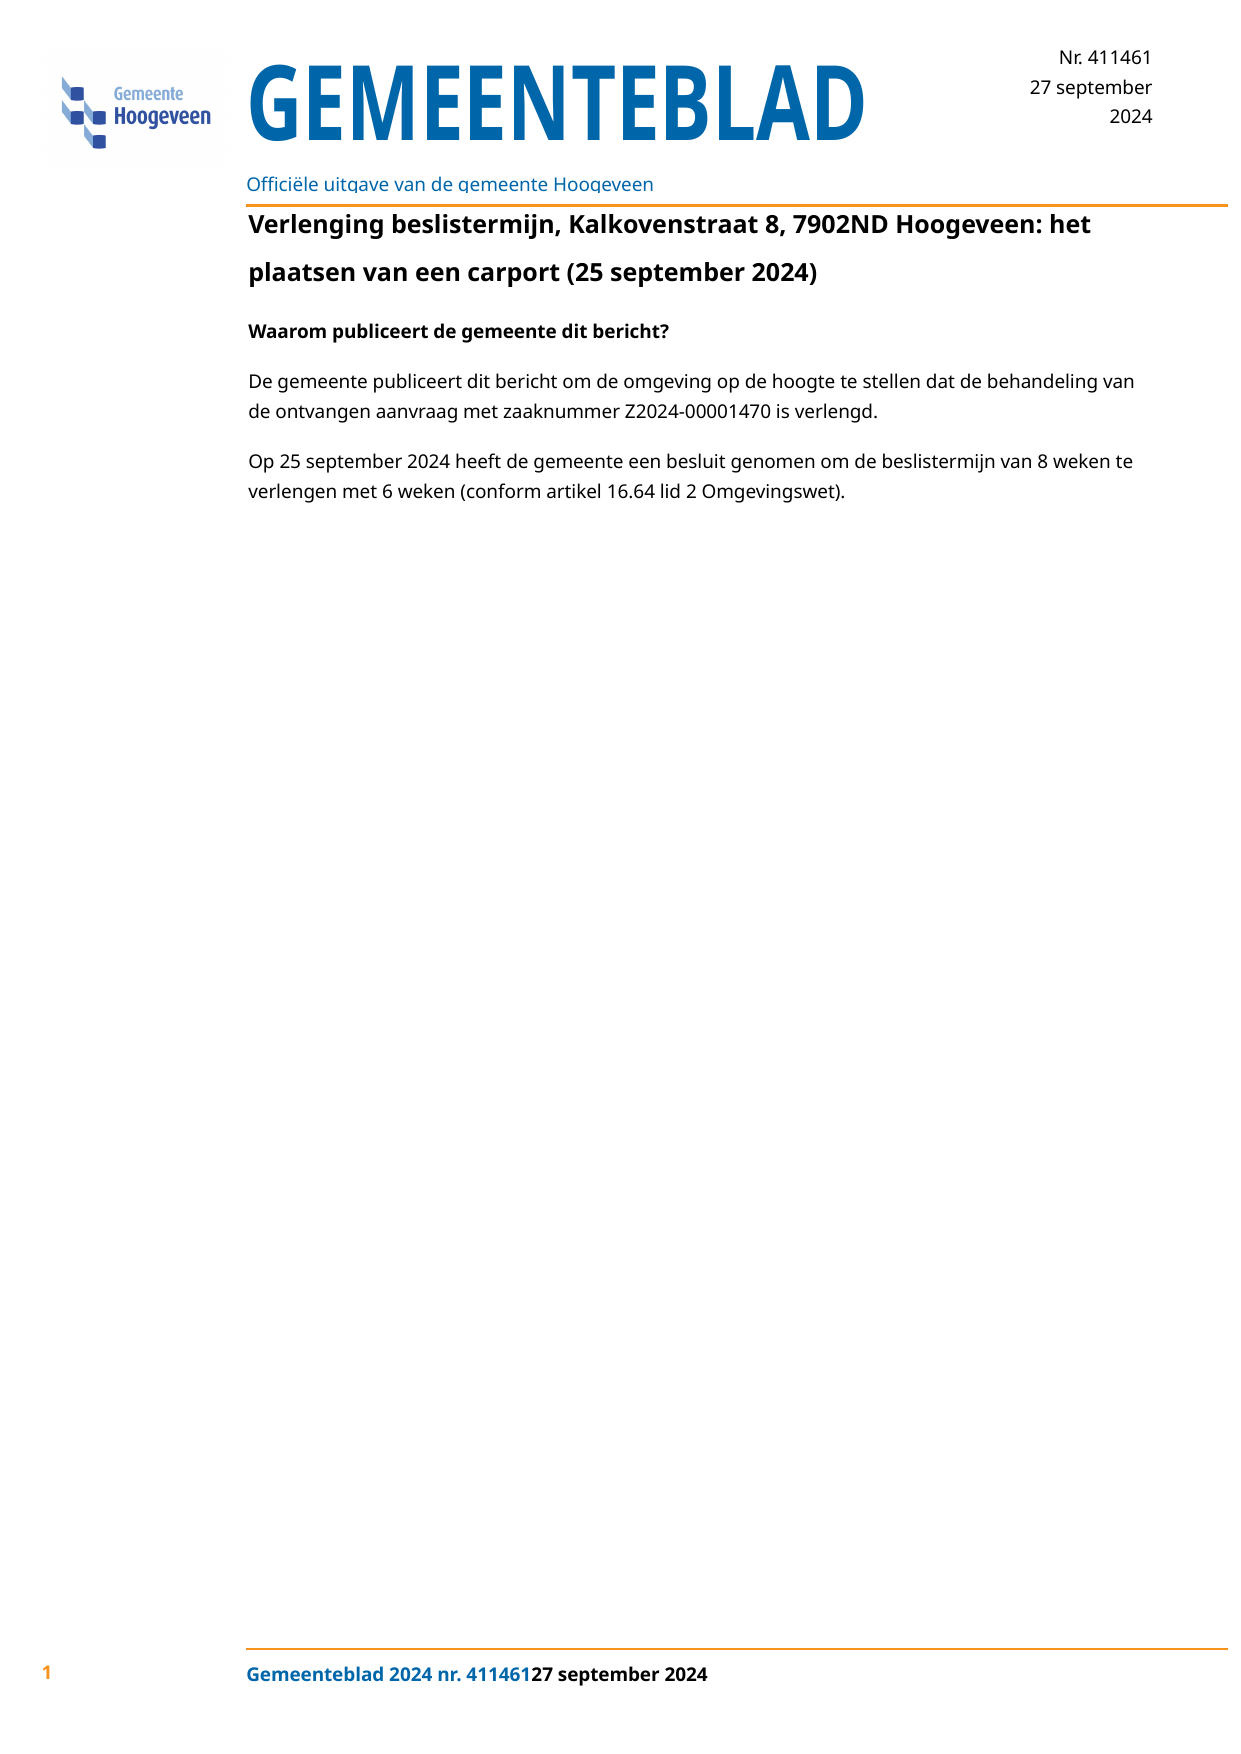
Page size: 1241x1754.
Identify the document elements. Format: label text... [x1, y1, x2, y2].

text Verlenging beslistermijn, Kalkovenstraat 8, 7902ND Hoogeveen: het plaatsen van een carport (25 september 2024) [248, 207, 1152, 288]
text Op 25 september 2024 heeft de gemeente een besluit genomen om de beslistermijn van 8 weken te verlengen met 6 weken (conform artikel 16.64 lid 2 Omgevingswet). [248, 448, 1152, 504]
text De gemeente publiceert dit bericht om de omgeving op de hoogte te stellen dat de behandeling van de ontvangen aanvraag met zaaknummer Z2024-00001470 is verlengd. [248, 368, 1152, 424]
picture [41, 47, 231, 172]
text Waarom publiceert de gemeente dit bericht? [248, 318, 1152, 344]
